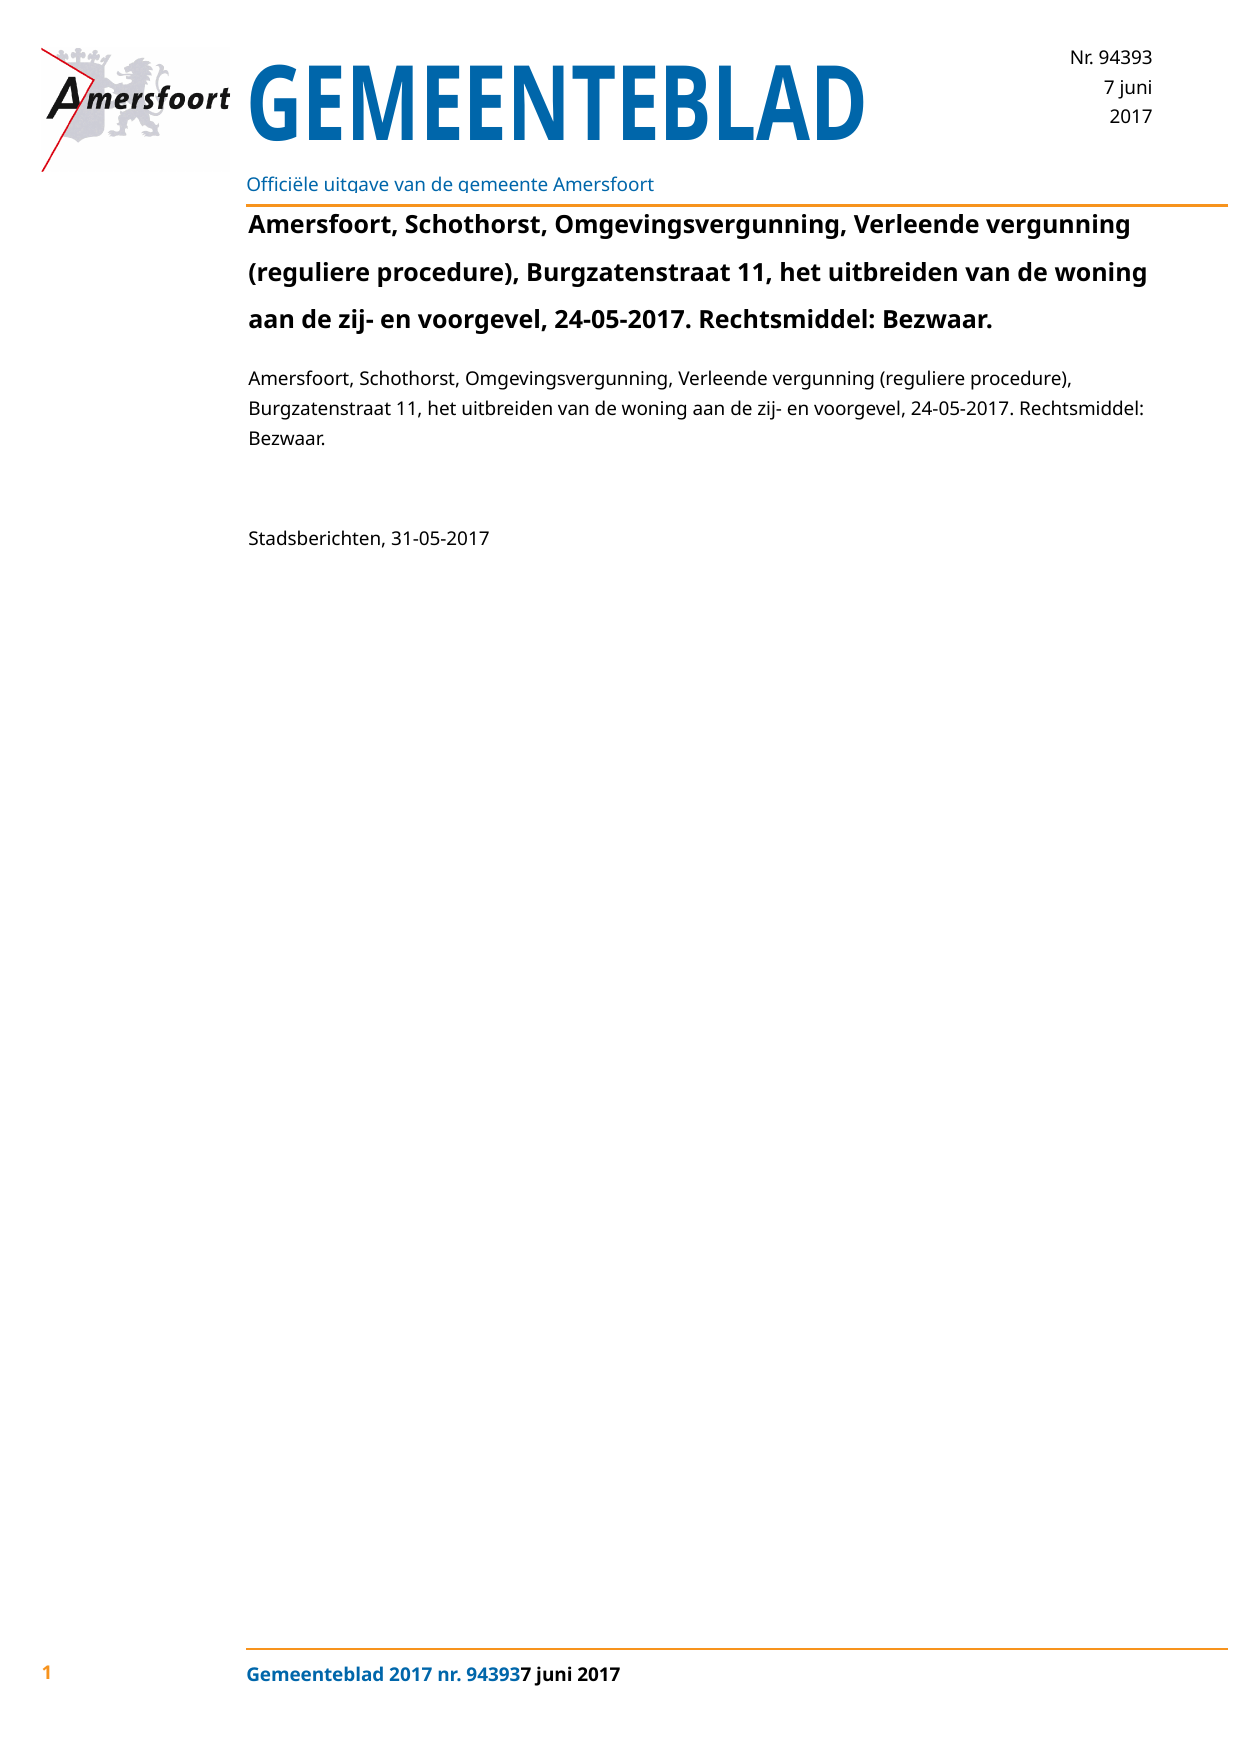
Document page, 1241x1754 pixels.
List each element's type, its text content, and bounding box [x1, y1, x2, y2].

picture [41, 47, 231, 172]
text Amersfoort, Schothorst, Omgevingsvergunning, Verleende vergunning (reguliere procedure), Burgzatenstraat 11, het uitbreiden van de woning aan de zij- en voorgevel, 24-05-2017. Rechtsmiddel: Bezwaar. [248, 207, 1152, 336]
text Amersfoort, Schothorst, Omgevingsvergunning, Verleende vergunning (reguliere procedure), Burgzatenstraat 11, het uitbreiden van de woning aan de zij- en voorgevel, 24-05-2017. Rechtsmiddel: Bezwaar. [248, 366, 1152, 450]
text Stadsberichten, 31-05-2017 [248, 526, 1152, 551]
